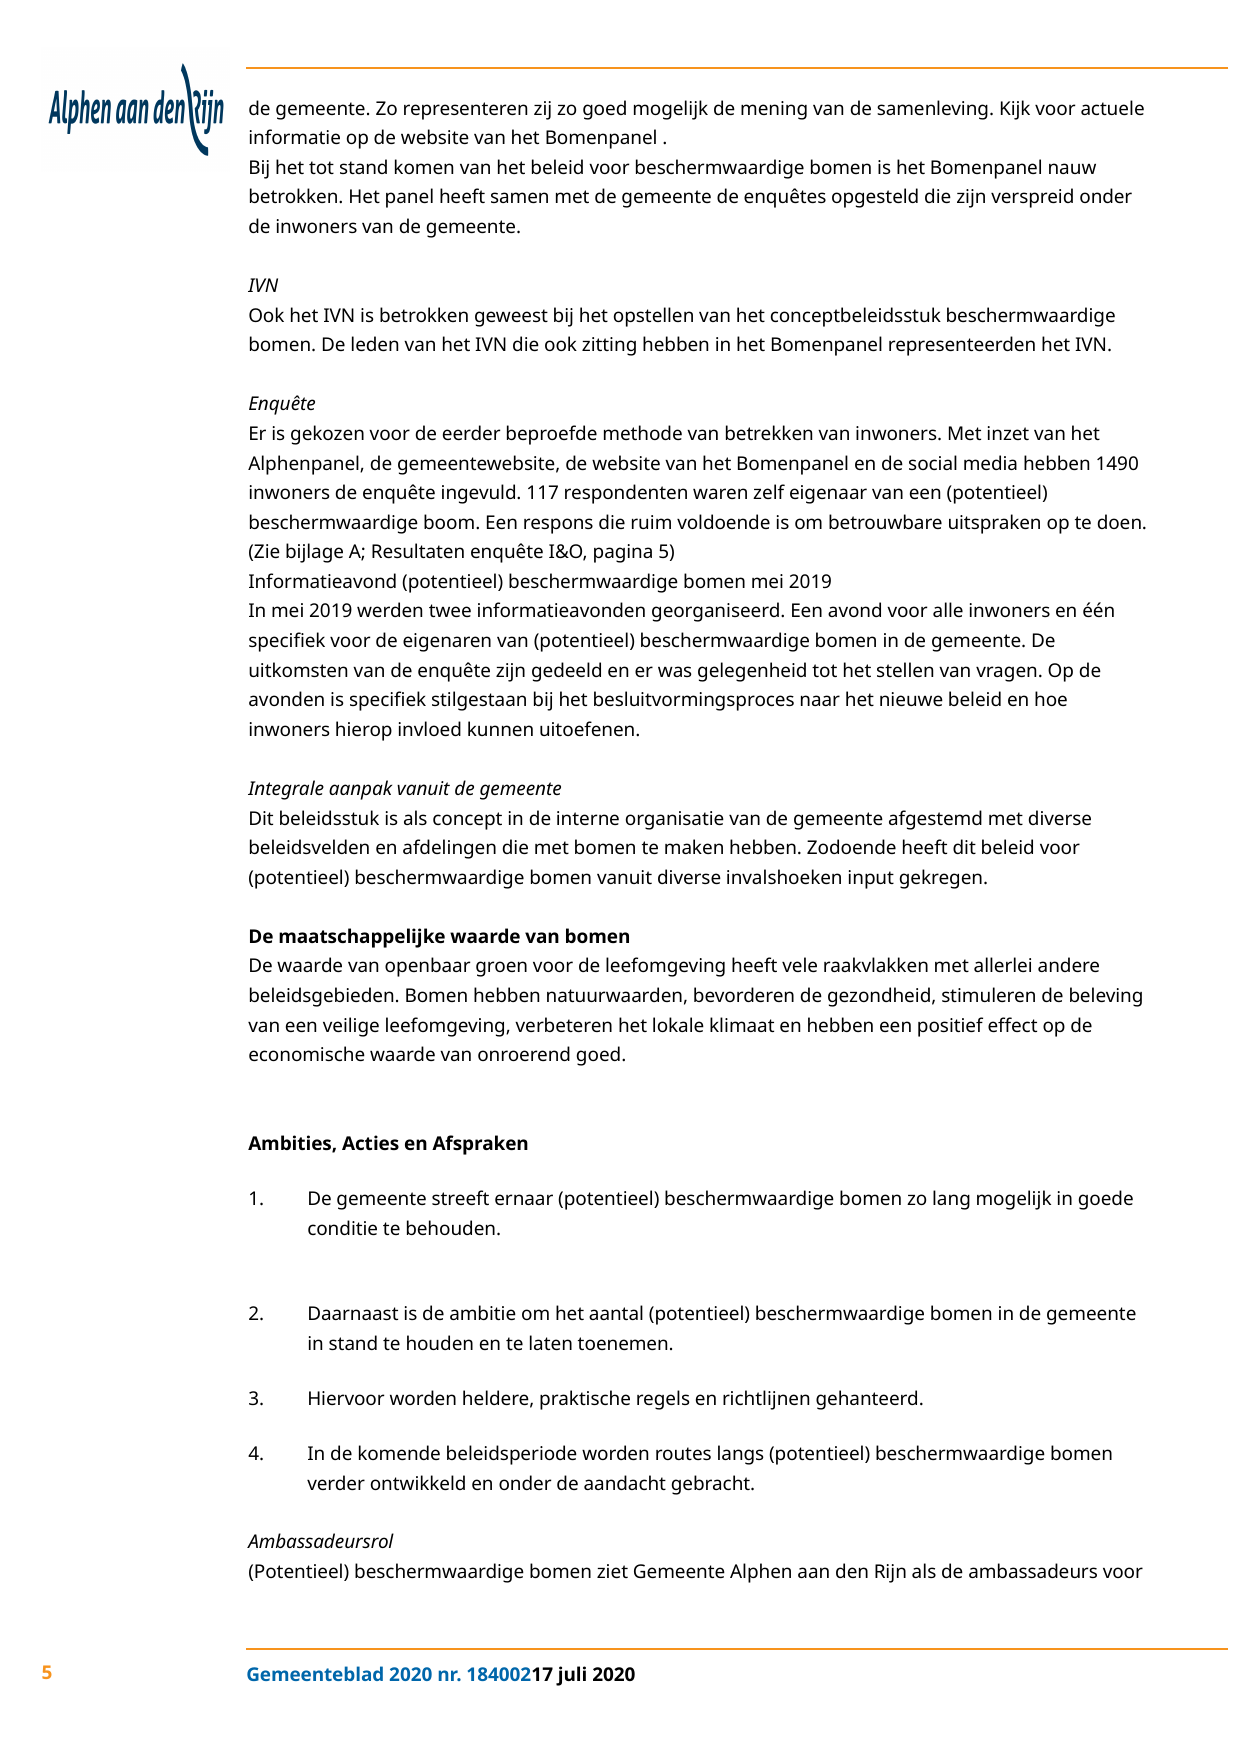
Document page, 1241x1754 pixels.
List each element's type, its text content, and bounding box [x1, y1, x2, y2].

text IVN [248, 272, 1152, 298]
text Integrale aanpak vanuit de gemeente [248, 775, 1152, 801]
table_header Ambities, Acties en Afspraken [248, 1130, 1152, 1156]
table_cell De gemeente streeft ernaar (potentieel) beschermwaardige bomen zo lang mogelijk in goede conditie te behouden. [248, 1156, 1152, 1271]
picture [41, 47, 231, 172]
text (Potentieel) beschermwaardige bomen ziet Gemeente Alphen aan den Rijn als de ambassadeurs voor [248, 1558, 1152, 1584]
text De waarde van openbaar groen voor de leefomgeving heeft vele raakvlakken met allerlei andere beleidsgebieden. Bomen hebben natuurwaarden, bevorderen de gezondheid, stimuleren de beleving van een veilige leefomgeving, verbeteren het lokale klimaat en hebben een positief effect op de economische waarde van onroerend goed. [248, 953, 1152, 1067]
text In mei 2019 werden twee informatieavonden georganiseerd. Een avond voor alle inwoners en één specifiek voor de eigenaren van (potentieel) beschermwaardige bomen in de gemeente. De uitkomsten van de enquête zijn gedeeld en er was gelegenheid tot het stellen van vragen. Op de avonden is specifiek stilgestaan bij het besluitvormingsproces naar het nieuwe beleid en hoe inwoners hierop invloed kunnen uitoefenen. [248, 598, 1152, 742]
text Dit beleidsstuk is als concept in de interne organisatie van de gemeente afgestemd met diverse beleidsvelden en afdelingen die met bomen te maken hebben. Zodoende heeft dit beleid voor (potentieel) beschermwaardige bomen vanuit diverse invalshoeken input gekregen. [248, 805, 1152, 890]
text de gemeente. Zo representeren zij zo goed mogelijk de mening van de samenleving. Kijk voor actuele informatie op de website van het Bomenpanel . [248, 95, 1152, 150]
text De maatschappelijke waarde van bomen [248, 923, 1152, 949]
text Ook het IVN is betrokken geweest bij het opstellen van het conceptbeleidsstuk beschermwaardige bomen. De leden van het IVN die ook zitting hebben in het Bomenpanel representeerden het IVN. [248, 302, 1152, 357]
text Informatieavond (potentieel) beschermwaardige bomen mei 2019 [248, 568, 1152, 594]
table_cell Hiervoor worden heldere, praktische regels en richtlijnen gehanteerd. [248, 1355, 1152, 1411]
text Enquête [248, 391, 1152, 416]
text Bij het tot stand komen van het beleid voor beschermwaardige bomen is het Bomenpanel nauw betrokken. Het panel heeft samen met de gemeente de enquêtes opgesteld die zijn verspreid onder de inwoners van de gemeente. [248, 154, 1152, 239]
text Er is gekozen voor de eerder beproefde methode van betrekken van inwoners. Met inzet van het Alphenpanel, de gemeentewebsite, de website van het Bomenpanel en de social media hebben 1490 inwoners de enquête ingevuld. 117 respondenten waren zelf eigenaar van een (potentieel) beschermwaardige boom. Een respons die ruim voldoende is om betrouwbare uitspraken op te doen. (Zie bijlage A; Resultaten enquête I&O, pagina 5) [248, 420, 1152, 564]
text Ambassadeursrol [248, 1528, 1152, 1554]
table_cell In de komende beleidsperiode worden routes langs (potentieel) beschermwaardige bomen verder ontwikkeld en onder de aandacht gebracht. [248, 1411, 1152, 1496]
table_cell Daarnaast is de ambitie om het aantal (potentieel) beschermwaardige bomen in de gemeente in stand te houden en te laten toenemen. [248, 1271, 1152, 1355]
